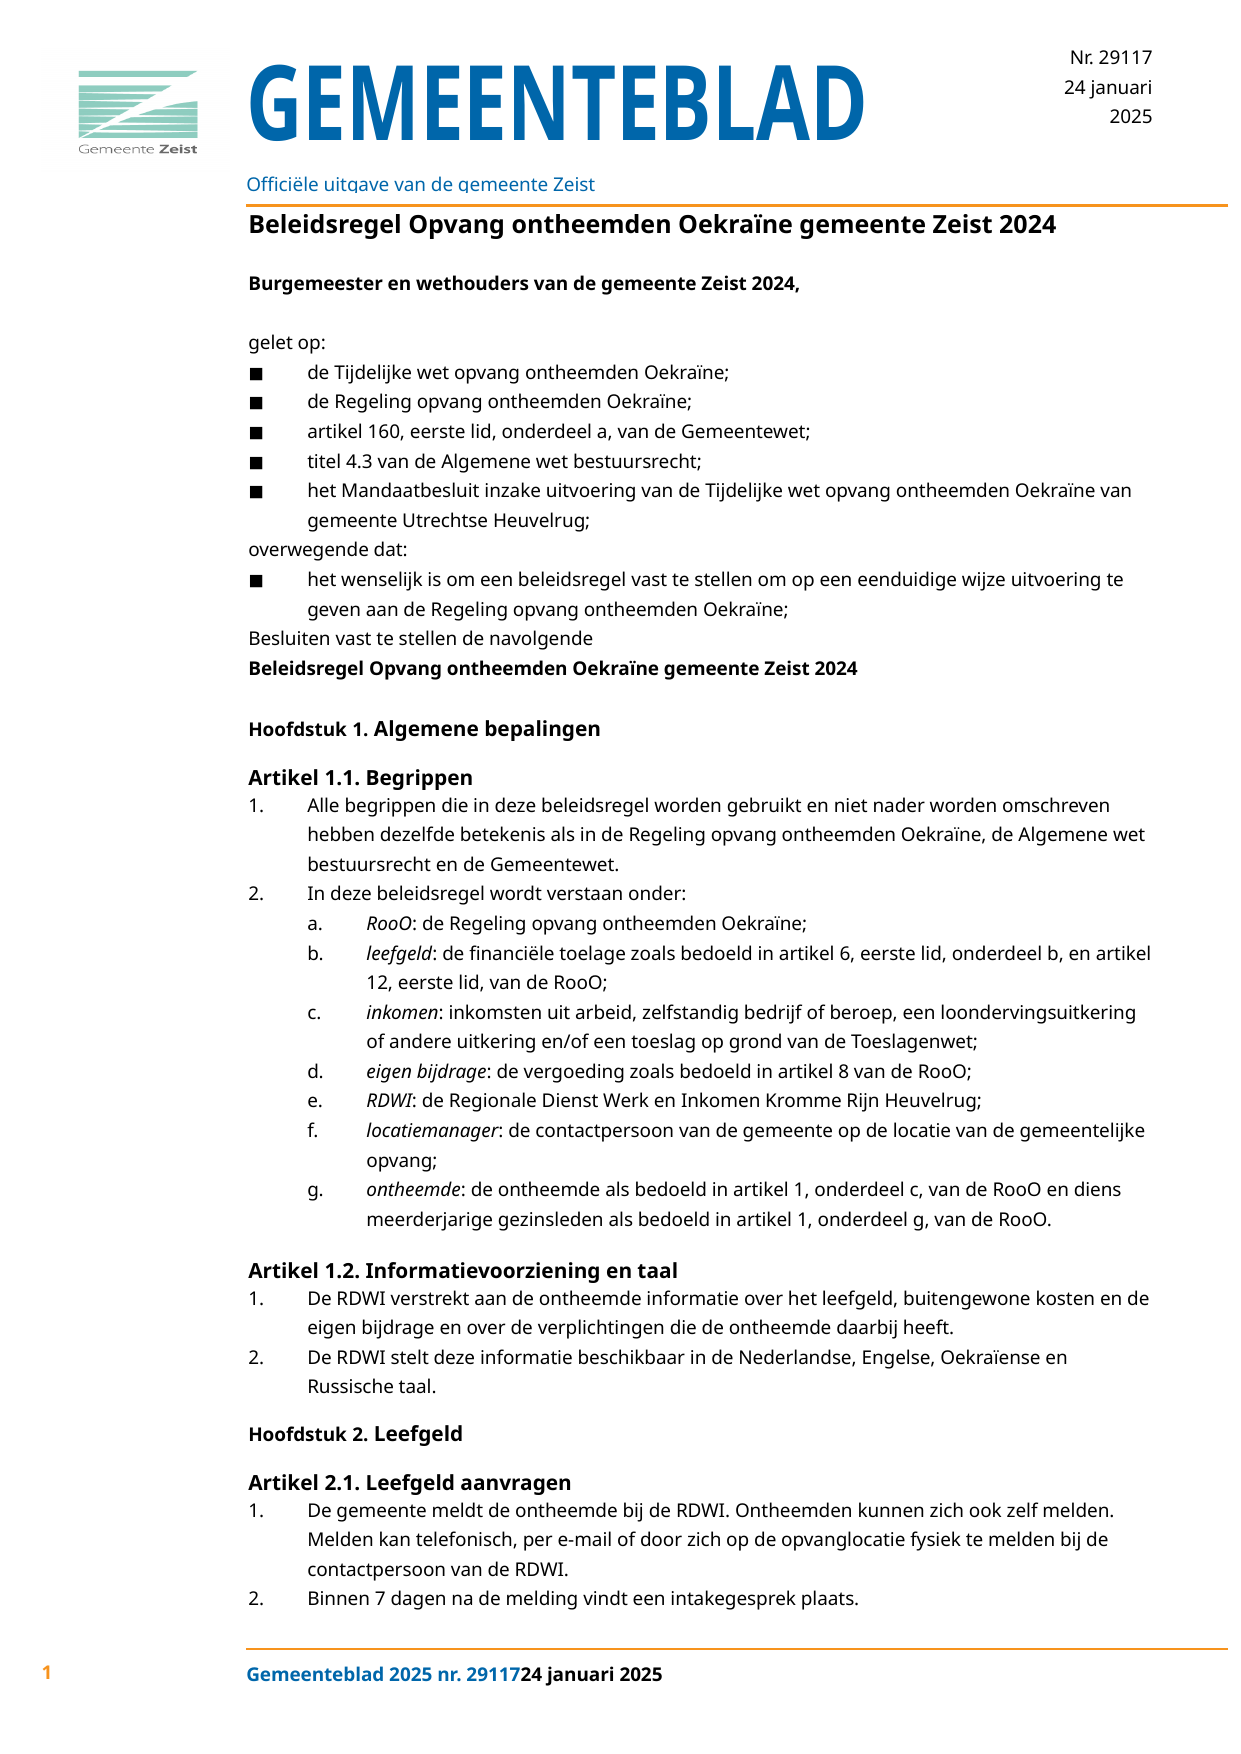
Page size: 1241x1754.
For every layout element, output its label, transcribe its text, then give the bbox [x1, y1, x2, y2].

text Hoofdstuk 1. Algemene bepalingen [248, 714, 1152, 742]
list De RDWI verstrekt aan de ontheemde informatie over het leefgeld, buitengewone kosten en de eigen bijdrage en over de verplichtingen die de ontheemde daarbij heeft. [248, 1285, 1152, 1340]
text Artikel 2.1. Leefgeld aanvragen [248, 1468, 1152, 1497]
text Burgemeester en wethouders van de gemeente Zeist 2024, [248, 270, 1152, 296]
text Artikel 1.1. Begrippen [248, 763, 1152, 792]
list Binnen 7 dagen na de melding vindt een intakegesprek plaats. [248, 1586, 1152, 1611]
picture [41, 47, 231, 172]
list locatiemanager: de contactpersoon van de gemeente op de locatie van de gemeentelijke opvang; [307, 1117, 1152, 1172]
text Besluiten vast te stellen de navolgende [248, 625, 1152, 651]
list Alle begrippen die in deze beleidsregel worden gebruikt en niet nader worden omschreven hebben dezelfde betekenis als in de Regeling opvang ontheemden Oekraïne, de Algemene wet bestuursrecht en de Gemeentewet. [248, 792, 1152, 877]
list RDWI: de Regionale Dienst Werk en Inkomen Kromme Rijn Heuvelrug; [307, 1088, 1152, 1113]
list de Regeling opvang ontheemden Oekraïne; [248, 389, 1152, 414]
text gelet op: [248, 329, 1152, 355]
list de Tijdelijke wet opvang ontheemden Oekraïne; [248, 359, 1152, 385]
list het Mandaatbesluit inzake uitvoering van de Tijdelijke wet opvang ontheemden Oekraïne van gemeente Utrechtse Heuvelrug; [248, 477, 1152, 533]
list De gemeente meldt de ontheemde bij de RDWI. Ontheemden kunnen zich ook zelf melden. Melden kan telefonisch, per e-mail of door zich op de opvanglocatie fysiek te melden bij de contactpersoon van de RDWI. [248, 1497, 1152, 1582]
text Hoofdstuk 2. Leefgeld [248, 1419, 1152, 1448]
list artikel 160, eerste lid, onderdeel a, van de Gemeentewet; [248, 418, 1152, 444]
list leefgeld: de financiële toelage zoals bedoeld in artikel 6, eerste lid, onderdeel b, en artikel 12, eerste lid, van de RooO; [307, 940, 1152, 995]
list ontheemde: de ontheemde als bedoeld in artikel 1, onderdeel c, van de RooO en diens meerderjarige gezinsleden als bedoeld in artikel 1, onderdeel g, van de RooO. [307, 1176, 1152, 1232]
list RooO: de Regeling opvang ontheemden Oekraïne; [307, 910, 1152, 936]
list De RDWI stelt deze informatie beschikbaar in de Nederlandse, Engelse, Oekraïense en Russische taal. [248, 1344, 1152, 1399]
text overwegende dat: [248, 537, 1152, 562]
list inkomen: inkomsten uit arbeid, zelfstandig bedrijf of beroep, een loondervingsuitkering of andere uitkering en/of een toeslag op grond van de Toeslagenwet; [307, 999, 1152, 1054]
list In deze beleidsregel wordt verstaan onder: [248, 881, 1152, 906]
text Beleidsregel Opvang ontheemden Oekraïne gemeente Zeist 2024 [248, 655, 1152, 681]
list het wenselijk is om een beleidsregel vast te stellen om op een eenduidige wijze uitvoering te geven aan de Regeling opvang ontheemden Oekraïne; [248, 566, 1152, 621]
list titel 4.3 van de Algemene wet bestuursrecht; [248, 448, 1152, 473]
list eigen bijdrage: de vergoeding zoals bedoeld in artikel 8 van de RooO; [307, 1058, 1152, 1084]
text Artikel 1.2. Informatievoorziening en taal [248, 1256, 1152, 1285]
text Beleidsregel Opvang ontheemden Oekraïne gemeente Zeist 2024 [248, 207, 1152, 241]
